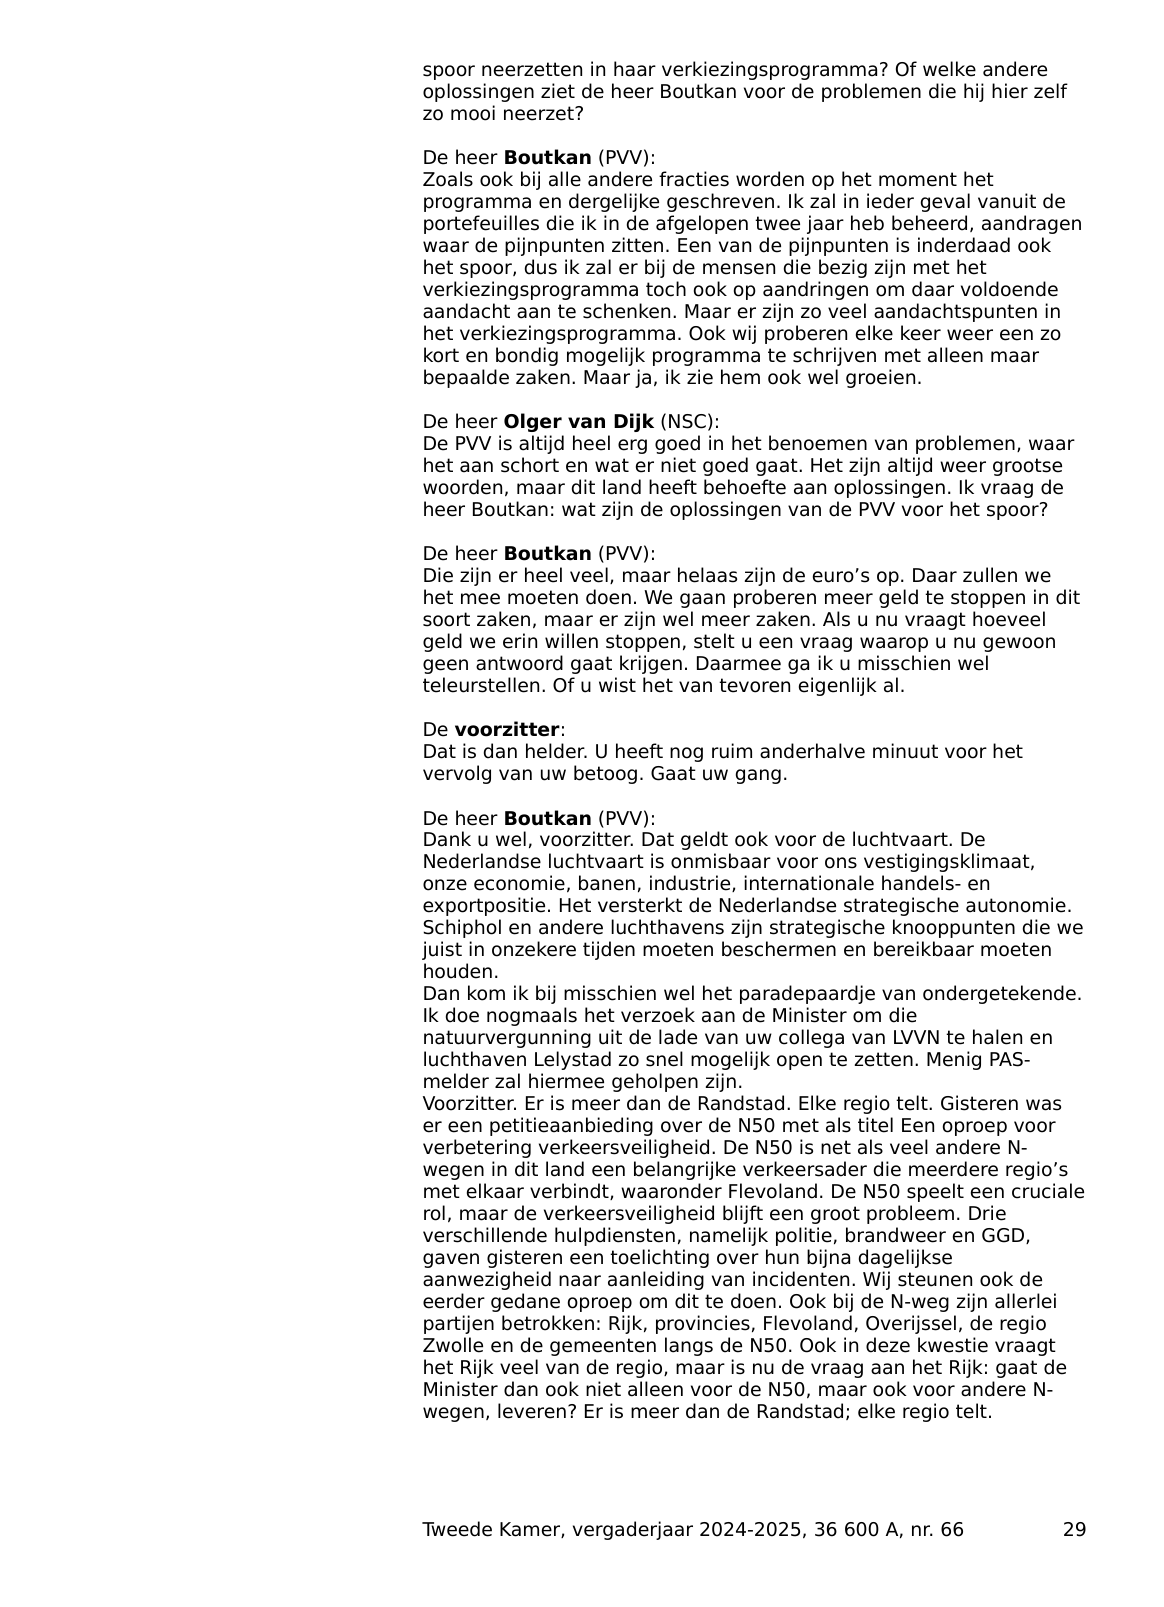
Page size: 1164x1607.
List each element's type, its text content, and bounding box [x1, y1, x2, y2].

text De PVV is altijd heel erg goed in het benoemen van problemen, waar het aan schort en wat er niet goed gaat. Het zijn altijd weer grootse woorden, maar dit land heeft behoefte aan oplossingen. Ik vraag de heer Boutkan: wat zijn de oplossingen van de PVV voor het spoor? [422, 433, 1087, 521]
text De heer Boutkan (PVV): [422, 543, 1087, 565]
text De heer Boutkan (PVV): [422, 147, 1087, 169]
text De heer Boutkan (PVV): [422, 807, 1087, 829]
text Dat is dan helder. U heeft nog ruim anderhalve minuut voor het vervolg van uw betoog. Gaat uw gang. [422, 741, 1087, 785]
text Voorzitter. Er is meer dan de Randstad. Elke regio telt. Gisteren was er een petitieaanbieding over de N50 met als titel Een oproep voor verbetering verkeersveiligheid. De N50 is net als veel andere N-wegen in dit land een belangrijke verkeersader die meerdere regio’s met elkaar verbindt, waaronder Flevoland. De N50 speelt een cruciale rol, maar de verkeersveiligheid blijft een groot probleem. Drie verschillende hulpdiensten, namelijk politie, brandweer en GGD, gaven gisteren een toelichting over hun bijna dagelijkse aanwezigheid naar aanleiding van incidenten. Wij steunen ook de eerder gedane oproep om dit te doen. Ook bij de N-weg zijn allerlei partijen betrokken: Rijk, provincies, Flevoland, Overijssel, de regio Zwolle en de gemeenten langs de N50. Ook in deze kwestie vraagt het Rijk veel van de regio, maar is nu de vraag aan het Rijk: gaat de Minister dan ook niet alleen voor de N50, maar ook voor andere N-wegen, leveren? Er is meer dan de Randstad; elke regio telt. [422, 1093, 1087, 1423]
text Zoals ook bij alle andere fracties worden op het moment het programma en dergelijke geschreven. Ik zal in ieder geval vanuit de portefeuilles die ik in de afgelopen twee jaar heb beheerd, aandragen waar de pijnpunten zitten. Een van de pijnpunten is inderdaad ook het spoor, dus ik zal er bij de mensen die bezig zijn met het verkiezingsprogramma toch ook op aandringen om daar voldoende aandacht aan te schenken. Maar er zijn zo veel aandachtspunten in het verkiezingsprogramma. Ook wij proberen elke keer weer een zo kort en bondig mogelijk programma te schrijven met alleen maar bepaalde zaken. Maar ja, ik zie hem ook wel groeien. [422, 169, 1087, 389]
text spoor neerzetten in haar verkiezingsprogramma? Of welke andere oplossingen ziet de heer Boutkan voor de problemen die hij hier zelf zo mooi neerzet? [422, 59, 1087, 125]
text De voorzitter: [422, 719, 1087, 741]
text De heer Olger van Dijk (NSC): [422, 411, 1087, 433]
text Dank u wel, voorzitter. Dat geldt ook voor de luchtvaart. De Nederlandse luchtvaart is onmisbaar voor ons vestigingsklimaat, onze economie, banen, industrie, internationale handels- en exportpositie. Het versterkt de Nederlandse strategische autonomie. Schiphol en andere luchthavens zijn strategische knooppunten die we juist in onzekere tijden moeten beschermen en bereikbaar moeten houden. [422, 829, 1087, 983]
text Die zijn er heel veel, maar helaas zijn de euro’s op. Daar zullen we het mee moeten doen. We gaan proberen meer geld te stoppen in dit soort zaken, maar er zijn wel meer zaken. Als u nu vraagt hoeveel geld we erin willen stoppen, stelt u een vraag waarop u nu gewoon geen antwoord gaat krijgen. Daarmee ga ik u misschien wel teleurstellen. Of u wist het van tevoren eigenlijk al. [422, 565, 1087, 697]
text Dan kom ik bij misschien wel het paradepaardje van ondergetekende. Ik doe nogmaals het verzoek aan de Minister om die natuurvergunning uit de lade van uw collega van LVVN te halen en luchthaven Lelystad zo snel mogelijk open te zetten. Menig PAS-melder zal hiermee geholpen zijn. [422, 983, 1087, 1093]
